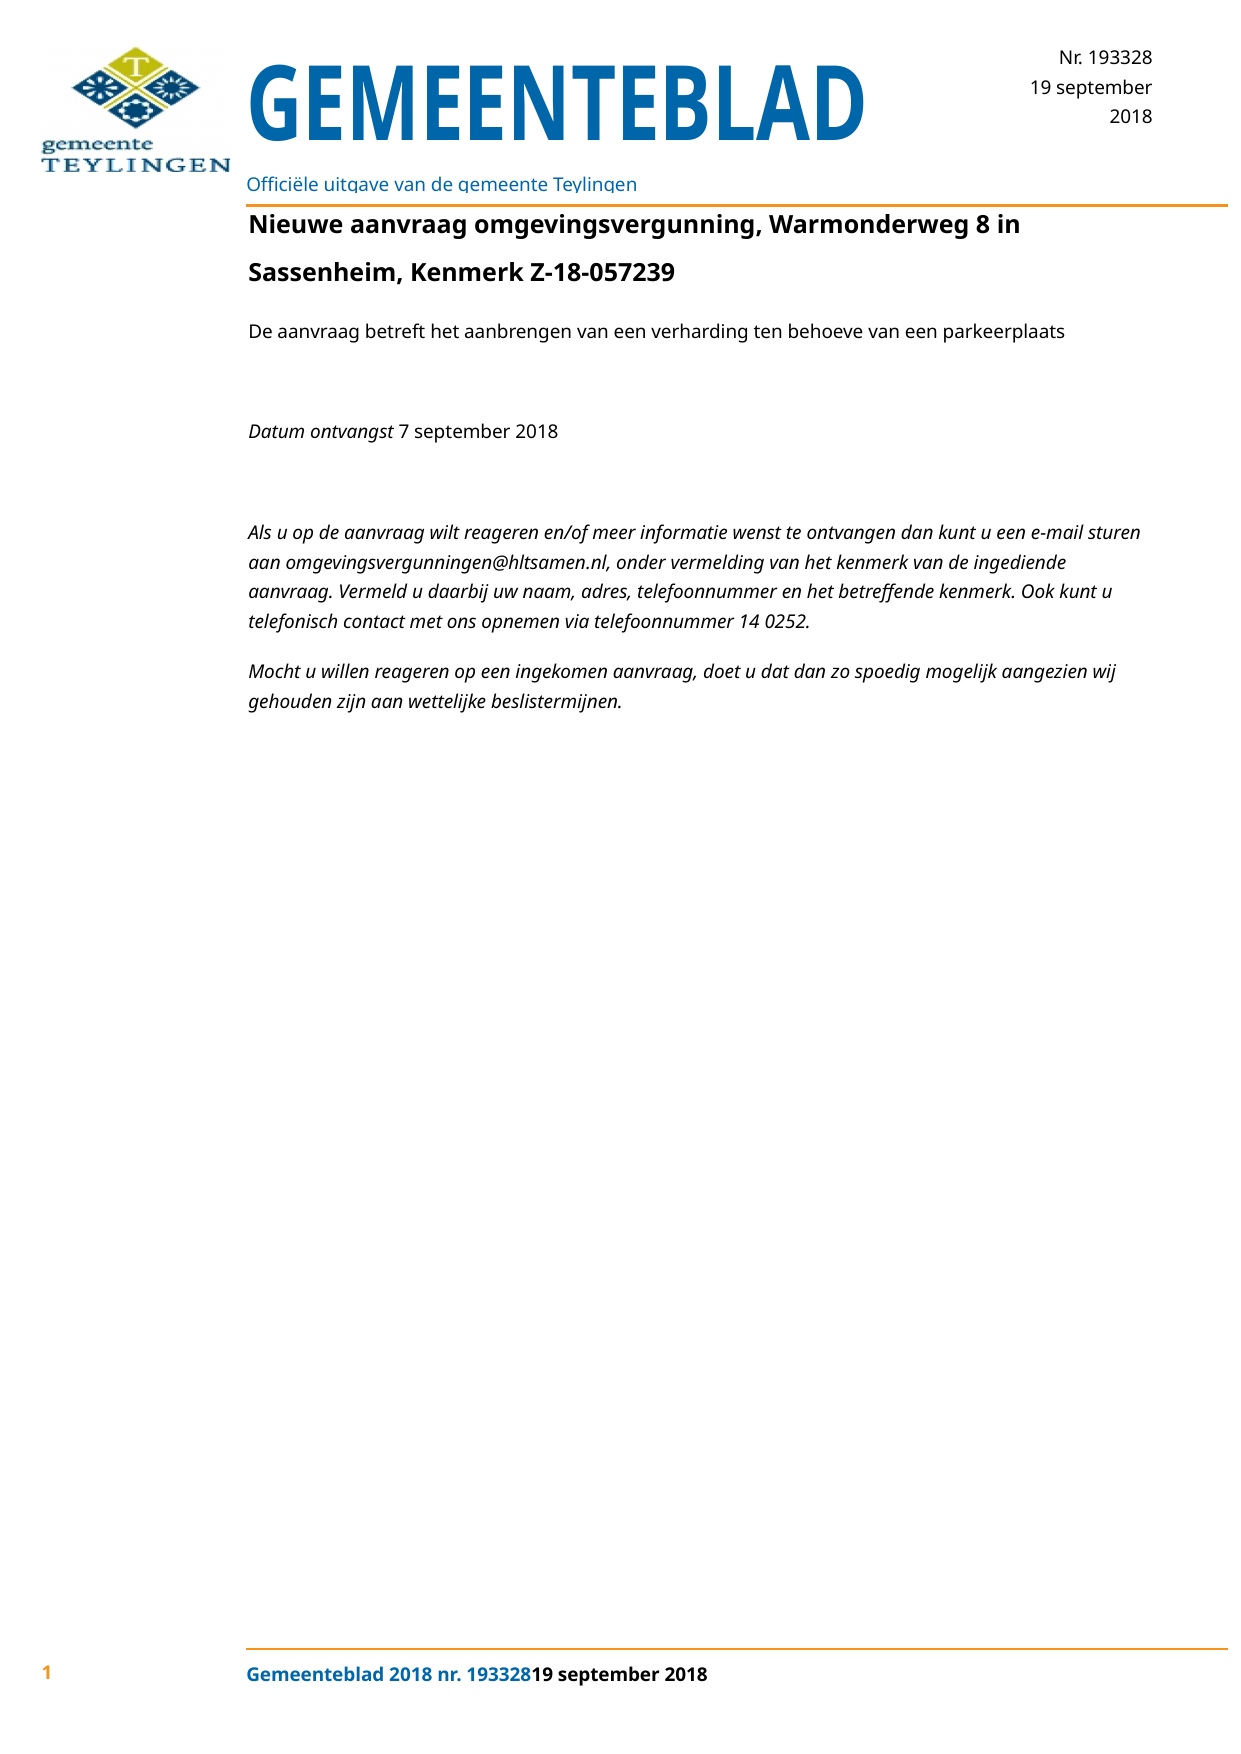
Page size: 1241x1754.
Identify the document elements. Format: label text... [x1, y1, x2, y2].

text Nieuwe aanvraag omgevingsvergunning, Warmonderweg 8 in Sassenheim, Kenmerk Z-18-057239 [248, 207, 1152, 288]
text Mocht u willen reageren op een ingekomen aanvraag, doet u dat dan zo spoedig mogelijk aangezien wij gehouden zijn aan wettelijke beslistermijnen. [248, 659, 1152, 714]
text De aanvraag betreft het aanbrengen van een verharding ten behoeve van een parkeerplaats [248, 318, 1152, 344]
text Datum ontvangst 7 september 2018 [248, 419, 1152, 444]
picture [41, 47, 231, 172]
text Als u op de aanvraag wilt reageren en/of meer informatie wenst te ontvangen dan kunt u een e-mail sturen aan omgevingsvergunningen@hltsamen.nl, onder vermelding van het kenmerk van de ingediende aanvraag. Vermeld u daarbij uw naam, adres, telefoonnummer en het betreffende kenmerk. Ook kunt u telefonisch contact met ons opnemen via telefoonnummer 14 0252. [248, 519, 1152, 634]
